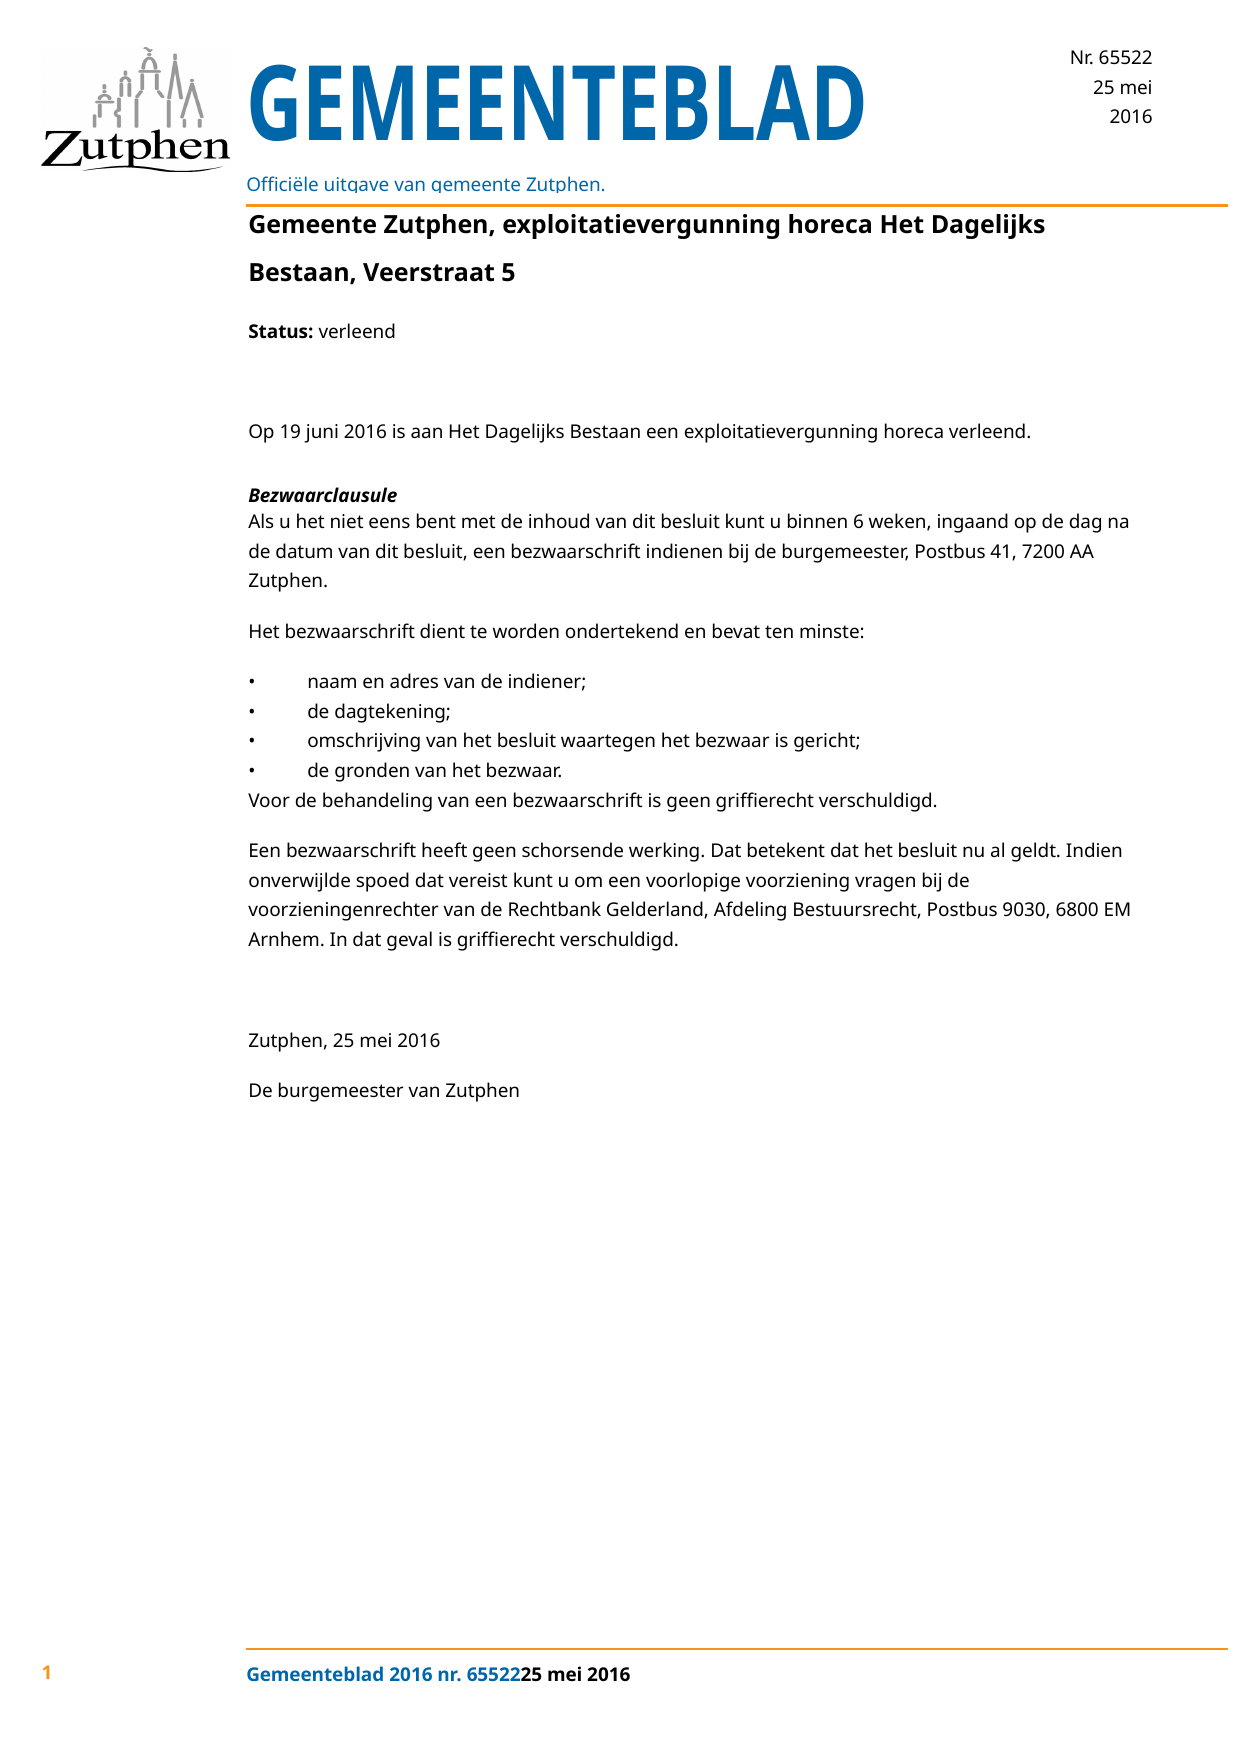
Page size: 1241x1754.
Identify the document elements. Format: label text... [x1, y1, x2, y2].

text De burgemeester van Zutphen [248, 1077, 1152, 1103]
text Zutphen, 25 mei 2016 [248, 1027, 1152, 1052]
text Een bezwaarschrift heeft geen schorsende werking. Dat betekent dat het besluit nu al geldt. Indien onverwijlde spoed dat vereist kunt u om een voorlopige voorziening vragen bij de voorzieningenrechter van de Rechtbank Gelderland, Afdeling Bestuursrecht, Postbus 9030, 6800 EM Arnhem. In dat geval is griffierecht verschuldigd. [248, 837, 1152, 952]
text Gemeente Zutphen, exploitatievergunning horeca Het Dagelijks Bestaan, Veerstraat 5 [248, 207, 1152, 288]
text Het bezwaarschrift dient te worden ondertekend en bevat ten minste: [248, 618, 1152, 644]
text Voor de behandeling van een bezwaarschrift is geen griffierecht verschuldigd. [248, 787, 1152, 812]
text Als u het niet eens bent met de inhoud van dit besluit kunt u binnen 6 weken, ingaand op de dag na de datum van dit besluit, een bezwaarschrift indienen bij de burgemeester, Postbus 41, 7200 AA Zutphen. [248, 508, 1152, 593]
text Bezwaarclausule [248, 483, 1152, 508]
text Status: verleend [248, 318, 1152, 344]
picture [41, 47, 231, 172]
list omschrijving van het besluit waartegen het bezwaar is gericht; [248, 728, 1152, 753]
list de dagtekening; [248, 698, 1152, 724]
text Op 19 juni 2016 is aan Het Dagelijks Bestaan een exploitatievergunning horeca verleend. [248, 419, 1152, 444]
list de gronden van het bezwaar. [248, 757, 1152, 783]
list naam en adres van de indiener; [248, 668, 1152, 694]
